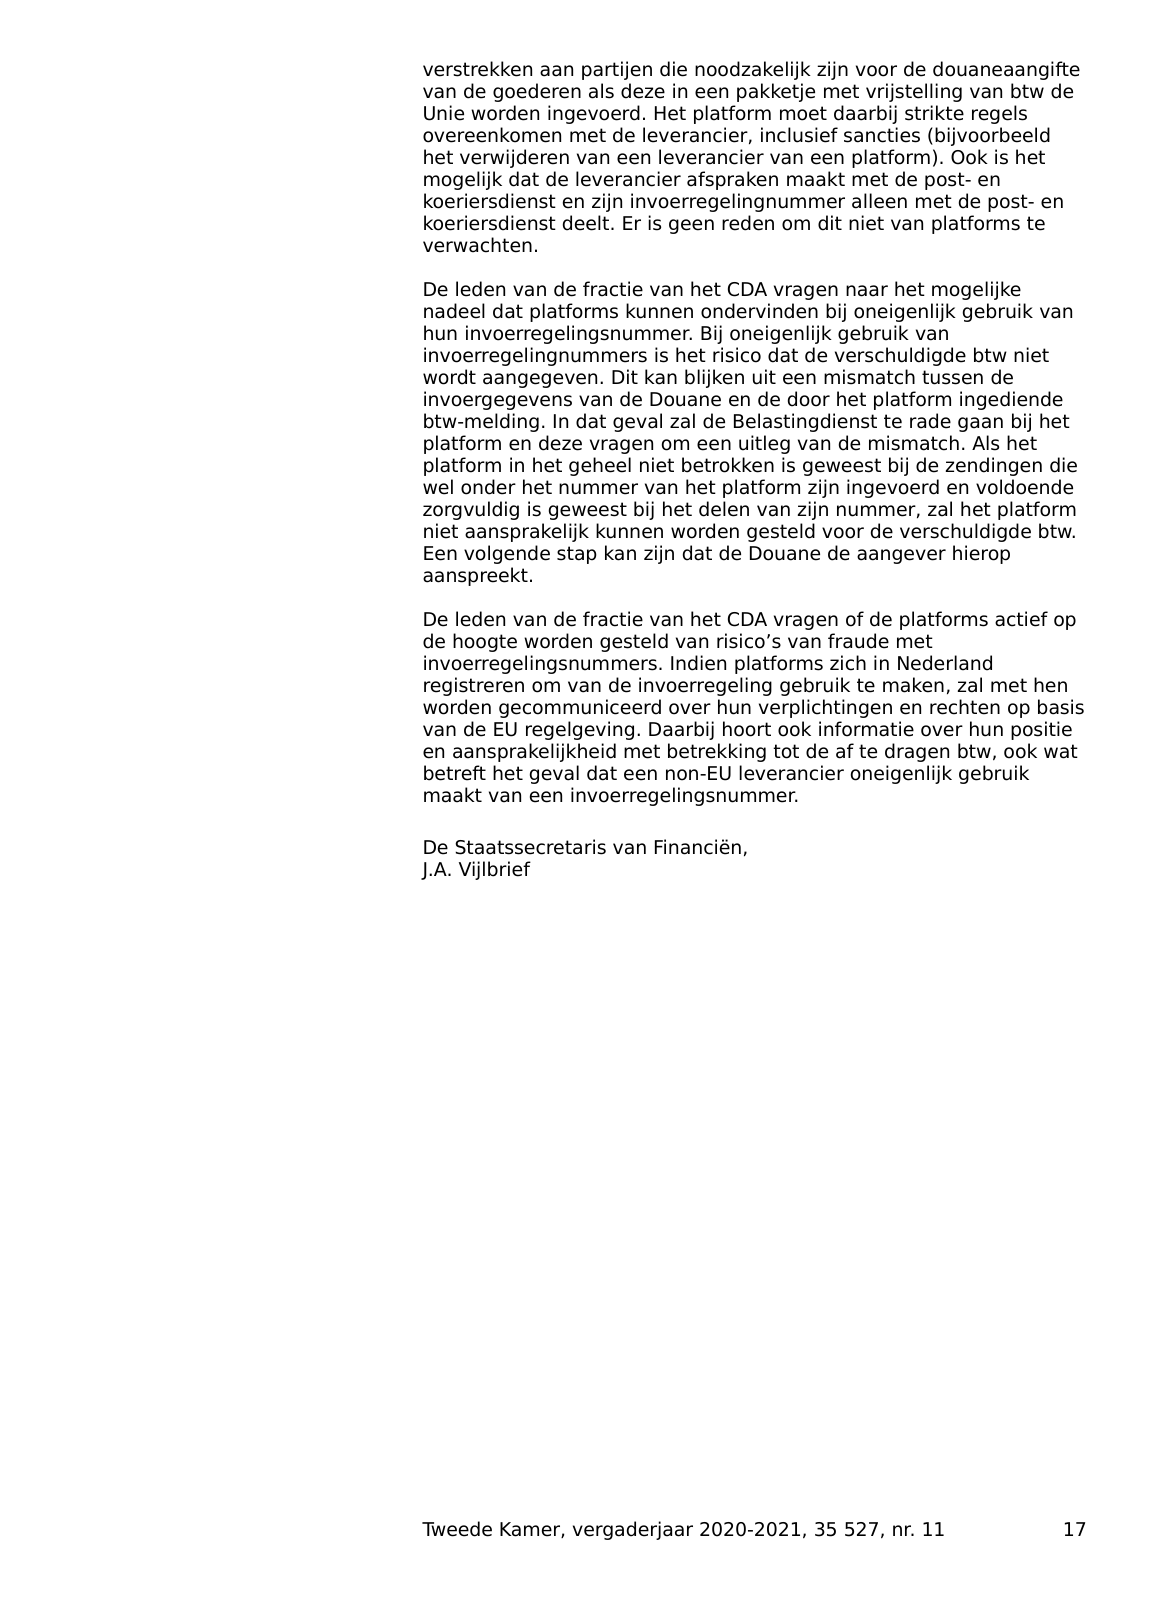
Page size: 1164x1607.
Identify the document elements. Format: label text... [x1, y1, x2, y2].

text De leden van de fractie van het CDA vragen of de platforms actief op de hoogte worden gesteld van risico’s van fraude met invoerregelingsnummers. Indien platforms zich in Nederland registreren om van de invoerregeling gebruik te maken, zal met hen worden gecommuniceerd over hun verplichtingen en rechten op basis van de EU regelgeving. Daarbij hoort ook informatie over hun positie en aansprakelijkheid met betrekking tot de af te dragen btw, ook wat betreft het geval dat een non-EU leverancier oneigenlijk gebruik maakt van een invoerregelingsnummer. [422, 609, 1087, 807]
text verstrekken aan partijen die noodzakelijk zijn voor de douaneaangifte van de goederen als deze in een pakketje met vrijstelling van btw de Unie worden ingevoerd. Het platform moet daarbij strikte regels overeenkomen met de leverancier, inclusief sancties (bijvoorbeeld het verwijderen van een leverancier van een platform). Ook is het mogelijk dat de leverancier afspraken maakt met de post- en koeriersdienst en zijn invoerregelingnummer alleen met de post- en koeriersdienst deelt. Er is geen reden om dit niet van platforms te verwachten. [422, 59, 1087, 257]
text De Staatssecretaris van Financiën, J.A. Vijlbrief [422, 837, 1087, 881]
text De leden van de fractie van het CDA vragen naar het mogelijke nadeel dat platforms kunnen ondervinden bij oneigenlijk gebruik van hun invoerregelingsnummer. Bij oneigenlijk gebruik van invoerregelingnummers is het risico dat de verschuldigde btw niet wordt aangegeven. Dit kan blijken uit een mismatch tussen de invoergegevens van de Douane en de door het platform ingediende btw-melding. In dat geval zal de Belastingdienst te rade gaan bij het platform en deze vragen om een uitleg van de mismatch. Als het platform in het geheel niet betrokken is geweest bij de zendingen die wel onder het nummer van het platform zijn ingevoerd en voldoende zorgvuldig is geweest bij het delen van zijn nummer, zal het platform niet aansprakelijk kunnen worden gesteld voor de verschuldigde btw. Een volgende stap kan zijn dat de Douane de aangever hierop aanspreekt. [422, 279, 1087, 587]
